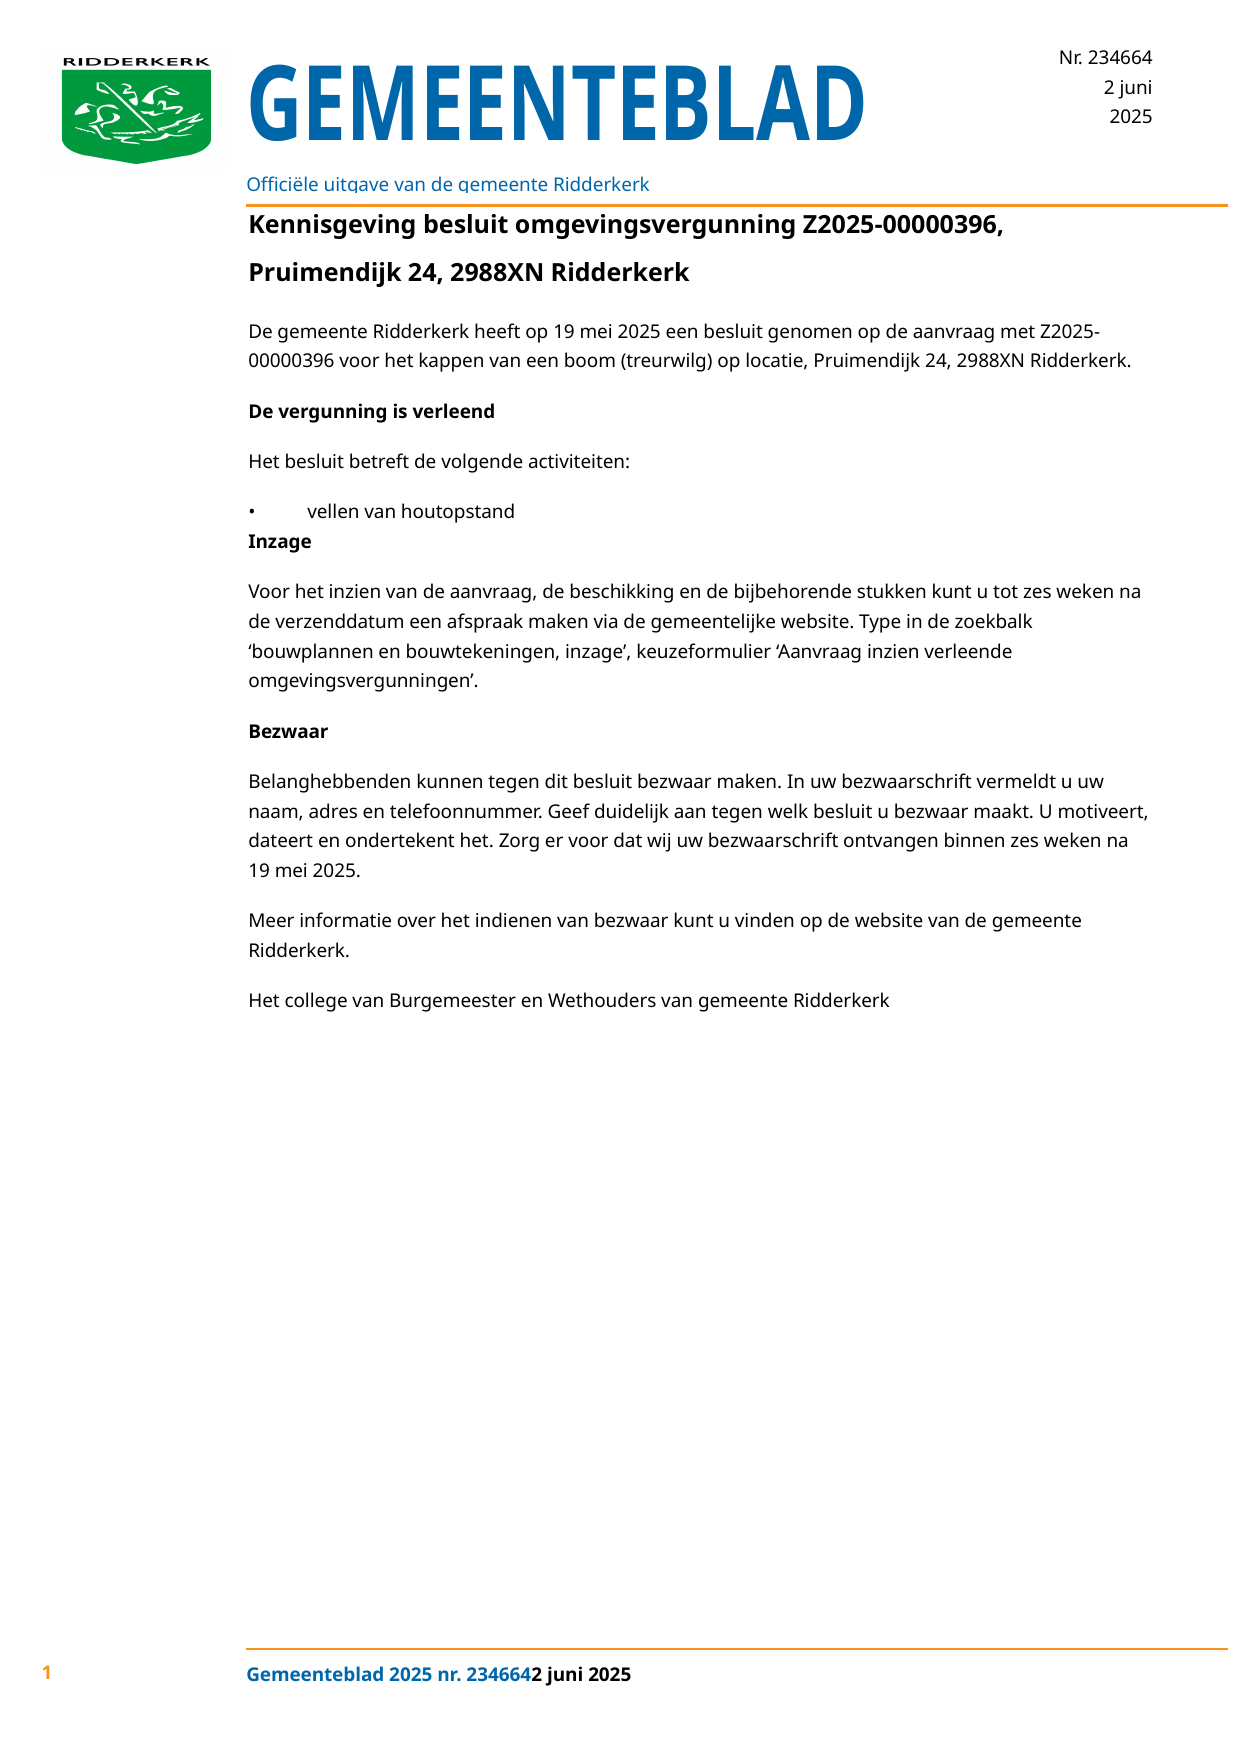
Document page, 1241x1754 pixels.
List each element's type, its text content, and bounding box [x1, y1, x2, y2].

picture [41, 47, 231, 172]
text Meer informatie over het indienen van bezwaar kunt u vinden op de website van de gemeente Ridderkerk. [248, 907, 1152, 963]
text Het college van Burgemeester en Wethouders van gemeente Ridderkerk [248, 987, 1152, 1013]
text Het besluit betreft de volgende activiteiten: [248, 448, 1152, 474]
text Bezwaar [248, 718, 1152, 744]
text De gemeente Ridderkerk heeft op 19 mei 2025 een besluit genomen op de aanvraag met Z2025-00000396 voor het kappen van een boom (treurwilg) op locatie, Pruimendijk 24, 2988XN Ridderkerk. [248, 318, 1152, 373]
list vellen van houtopstand [248, 499, 1152, 524]
text Belanghebbenden kunnen tegen dit besluit bezwaar maken. In uw bezwaarschrift vermeldt u uw naam, adres en telefoonnummer. Geef duidelijk aan tegen welk besluit u bezwaar maakt. U motiveert, dateert en ondertekent het. Zorg er voor dat wij uw bezwaarschrift ontvangen binnen zes weken na 19 mei 2025. [248, 768, 1152, 883]
text Kennisgeving besluit omgevingsvergunning Z2025-00000396, Pruimendijk 24, 2988XN Ridderkerk [248, 207, 1152, 288]
text Inzage [248, 528, 1152, 554]
text Voor het inzien van de aanvraag, de beschikking en de bijbehorende stukken kunt u tot zes weken na de verzenddatum een afspraak maken via de gemeentelijke website. Type in de zoekbalk ‘bouwplannen en bouwtekeningen, inzage’, keuzeformulier ‘Aanvraag inzien verleende omgevingsvergunningen’. [248, 579, 1152, 693]
text De vergunning is verleend [248, 398, 1152, 424]
